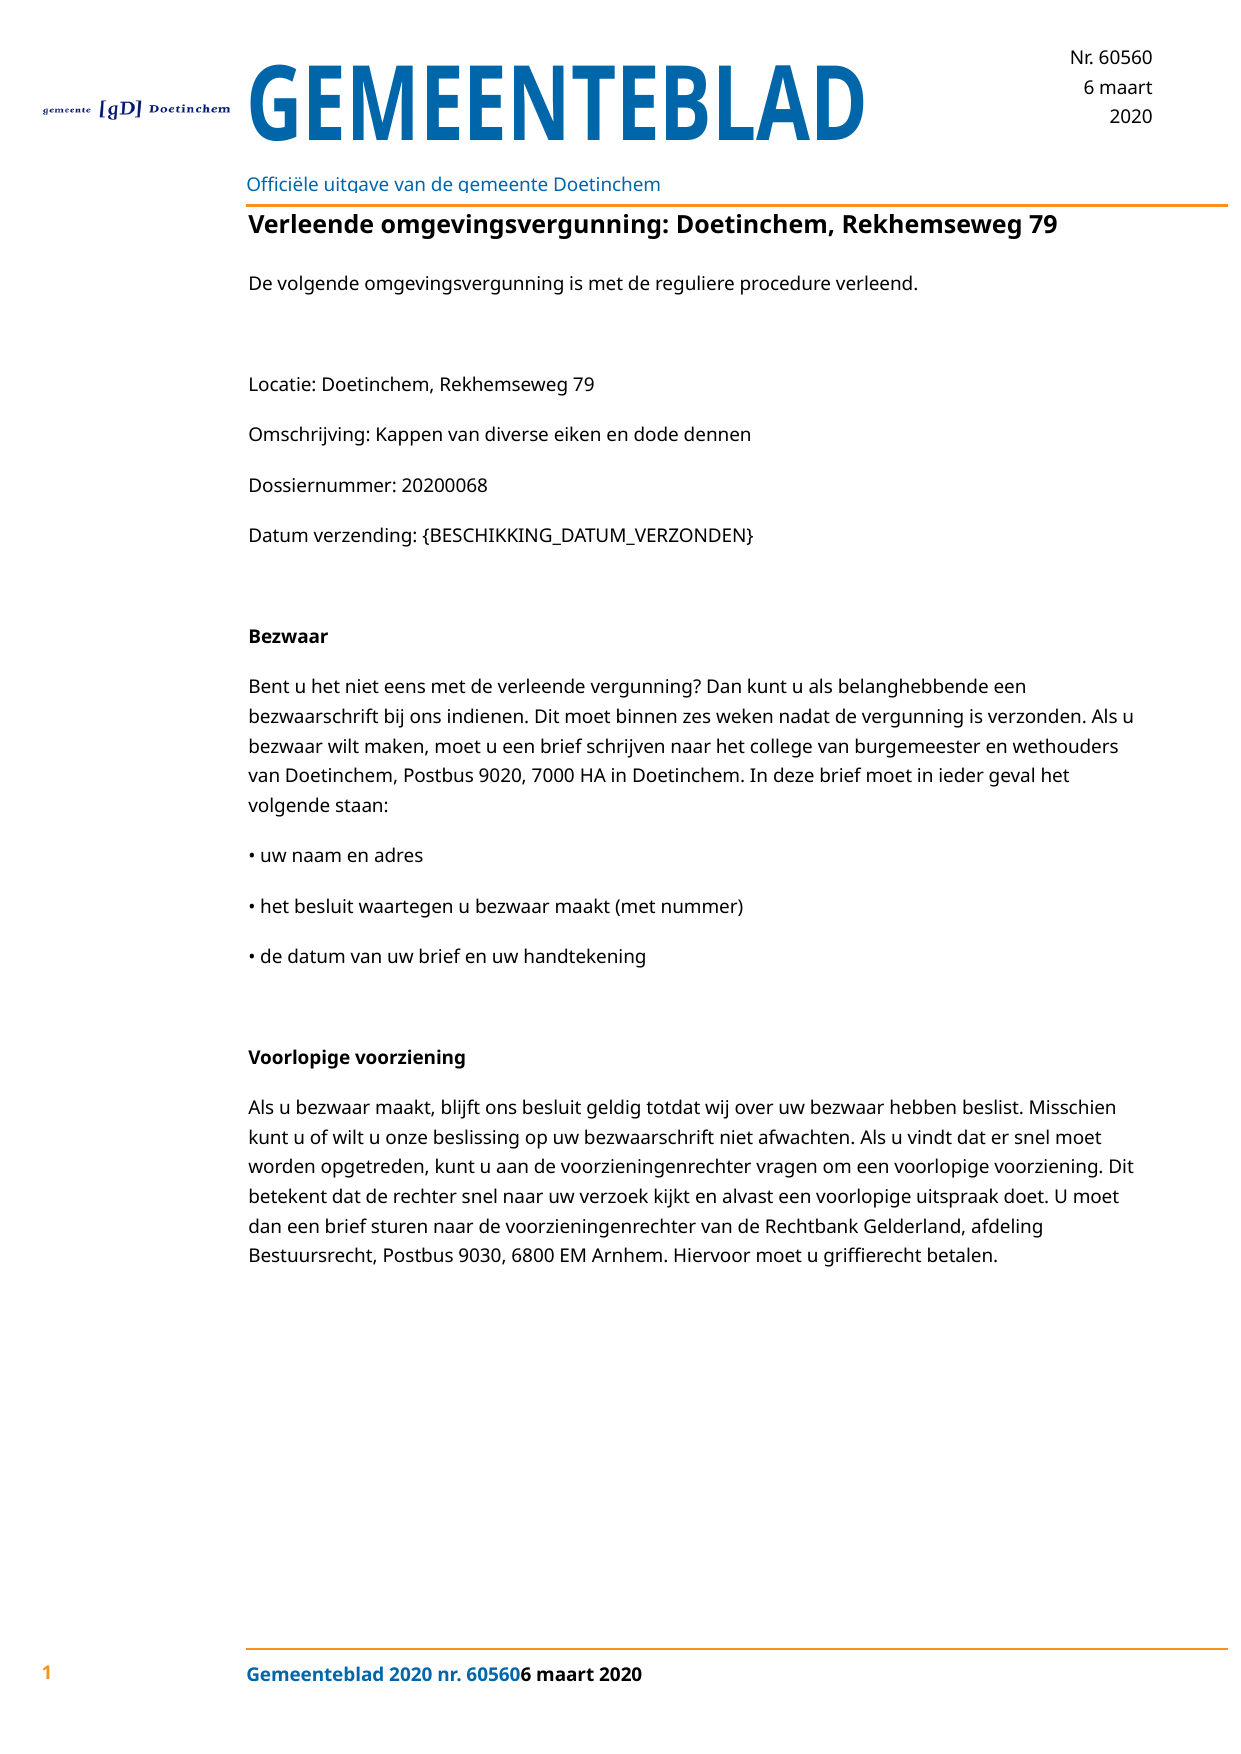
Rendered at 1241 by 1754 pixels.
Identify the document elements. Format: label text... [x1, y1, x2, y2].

text Bezwaar [248, 623, 1152, 649]
picture [41, 47, 231, 172]
text Bent u het niet eens met de verleende vergunning? Dan kunt u als belanghebbende een bezwaarschrift bij ons indienen. Dit moet binnen zes weken nadat de vergunning is verzonden. Als u bezwaar wilt maken, moet u een brief schrijven naar het college van burgemeester en wethouders van Doetinchem, Postbus 9020, 7000 HA in Doetinchem. In deze brief moet in ieder geval het volgende staan: [248, 674, 1152, 818]
text • uw naam en adres [248, 842, 1152, 868]
text Verleende omgevingsvergunning: Doetinchem, Rekhemseweg 79 [248, 207, 1152, 241]
text • het besluit waartegen u bezwaar maakt (met nummer) [248, 893, 1152, 918]
text De volgende omgevingsvergunning is met de reguliere procedure verleend. [248, 270, 1152, 296]
text • de datum van uw brief en uw handtekening [248, 943, 1152, 969]
text Voorlopige voorziening [248, 1044, 1152, 1070]
text Datum verzending: {BESCHIKKING_DATUM_VERZONDEN} [248, 522, 1152, 548]
text Dossiernummer: 20200068 [248, 472, 1152, 498]
text Locatie: Doetinchem, Rekhemseweg 79 [248, 371, 1152, 397]
text Omschrijving: Kappen van diverse eiken en dode dennen [248, 422, 1152, 447]
text Als u bezwaar maakt, blijft ons besluit geldig totdat wij over uw bezwaar hebben beslist. Misschien kunt u of wilt u onze beslissing op uw bezwaarschrift niet afwachten. Als u vindt dat er snel moet worden opgetreden, kunt u aan de voorzieningenrechter vragen om een voorlopige voorziening. Dit betekent dat de rechter snel naar uw verzoek kijkt en alvast een voorlopige uitspraak doet. U moet dan een brief sturen naar de voorzieningenrechter van de Rechtbank Gelderland, afdeling Bestuursrecht, Postbus 9030, 6800 EM Arnhem. Hiervoor moet u griffierecht betalen. [248, 1094, 1152, 1268]
